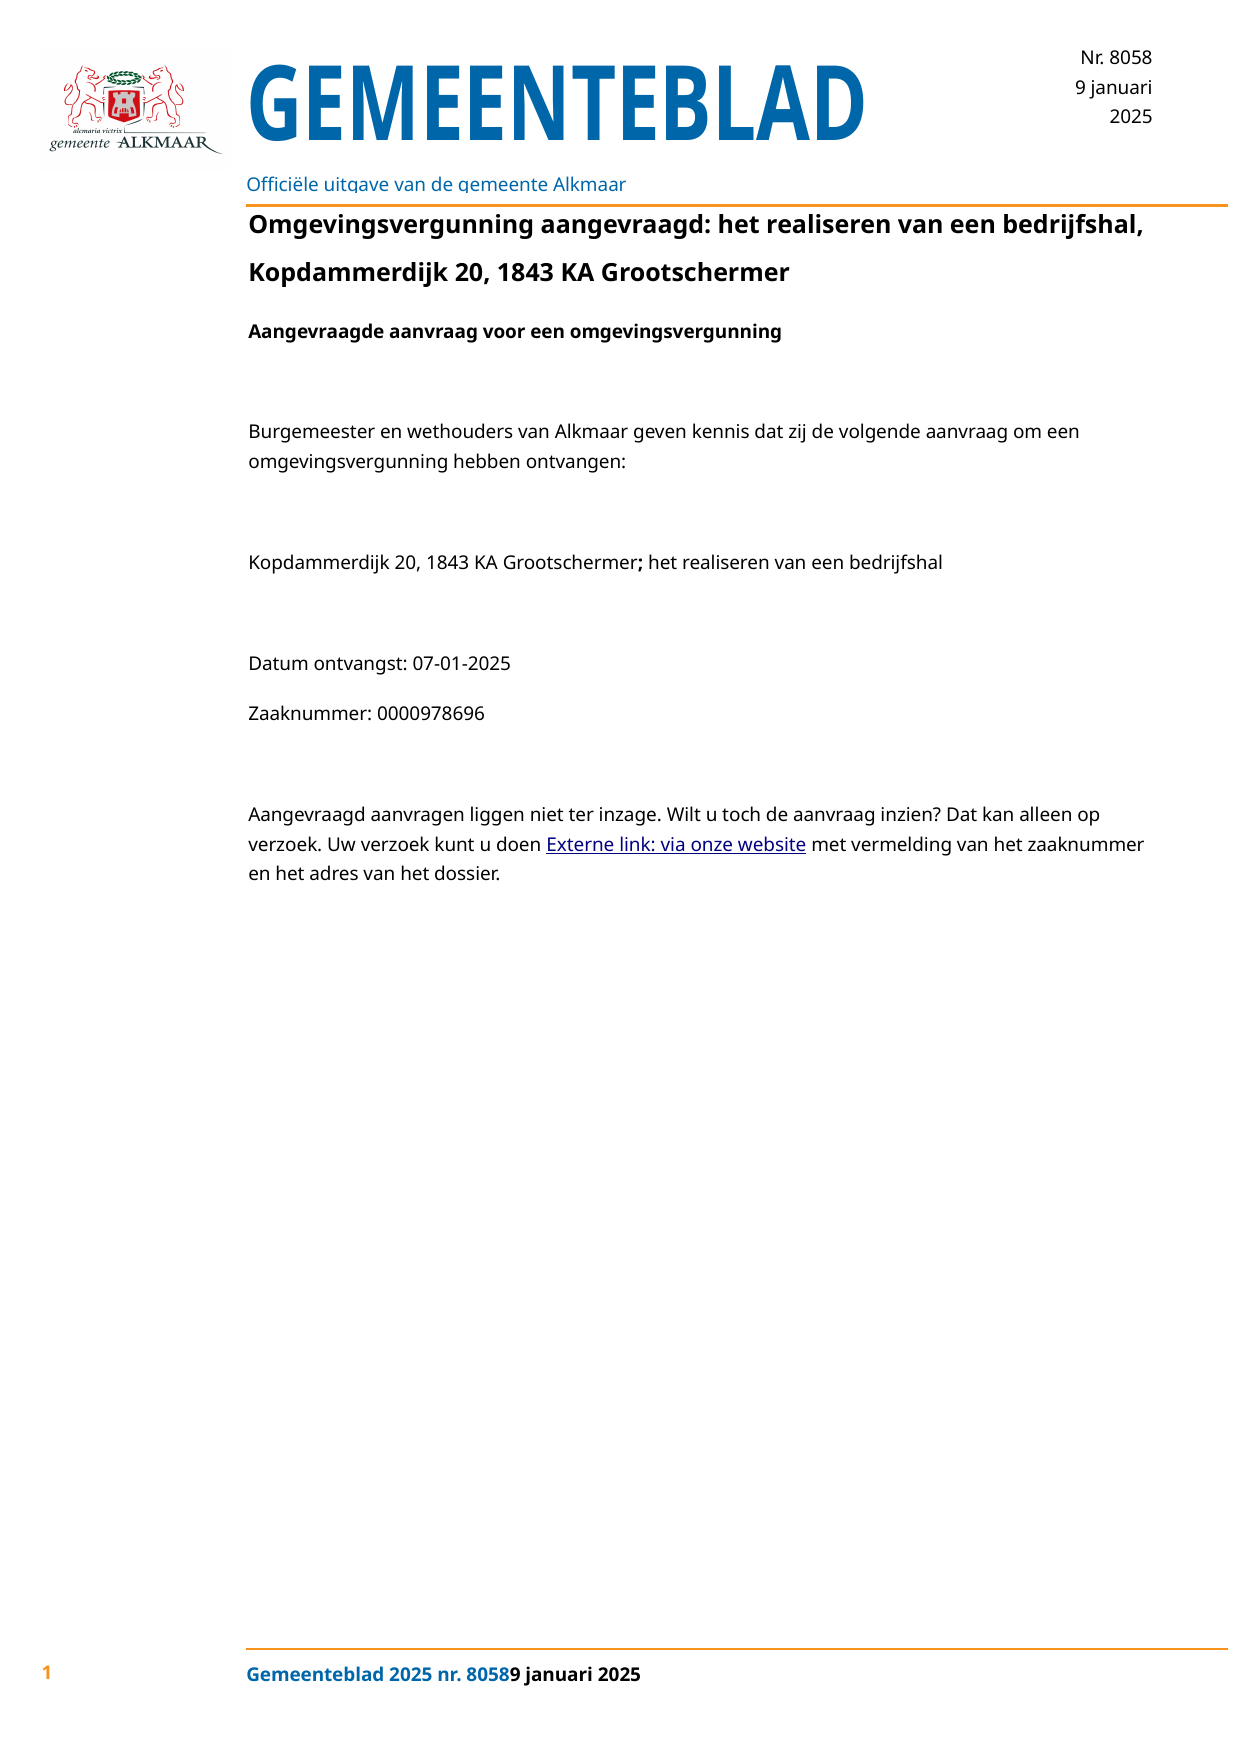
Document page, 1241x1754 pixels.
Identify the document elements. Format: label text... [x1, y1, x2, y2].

text Aangevraagd aanvragen liggen niet ter inzage. Wilt u toch de aanvraag inzien? Dat kan alleen op verzoek. Uw verzoek kunt u doen Externe link: via onze website met vermelding van het zaaknummer en het adres van het dossier. [248, 801, 1152, 886]
picture [41, 47, 231, 172]
text Aangevraagde aanvraag voor een omgevingsvergunning [248, 318, 1152, 344]
text Omgevingsvergunning aangevraagd: het realiseren van een bedrijfshal, Kopdammerdijk 20, 1843 KA Grootschermer [248, 207, 1152, 288]
text Zaaknummer: 0000978696 [248, 700, 1152, 726]
text Kopdammerdijk 20, 1843 KA Grootschermer; het realiseren van een bedrijfshal [248, 549, 1152, 575]
text Burgemeester en wethouders van Alkmaar geven kennis dat zij de volgende aanvraag om een omgevingsvergunning hebben ontvangen: [248, 419, 1152, 474]
text Datum ontvangst: 07-01-2025 [248, 650, 1152, 676]
